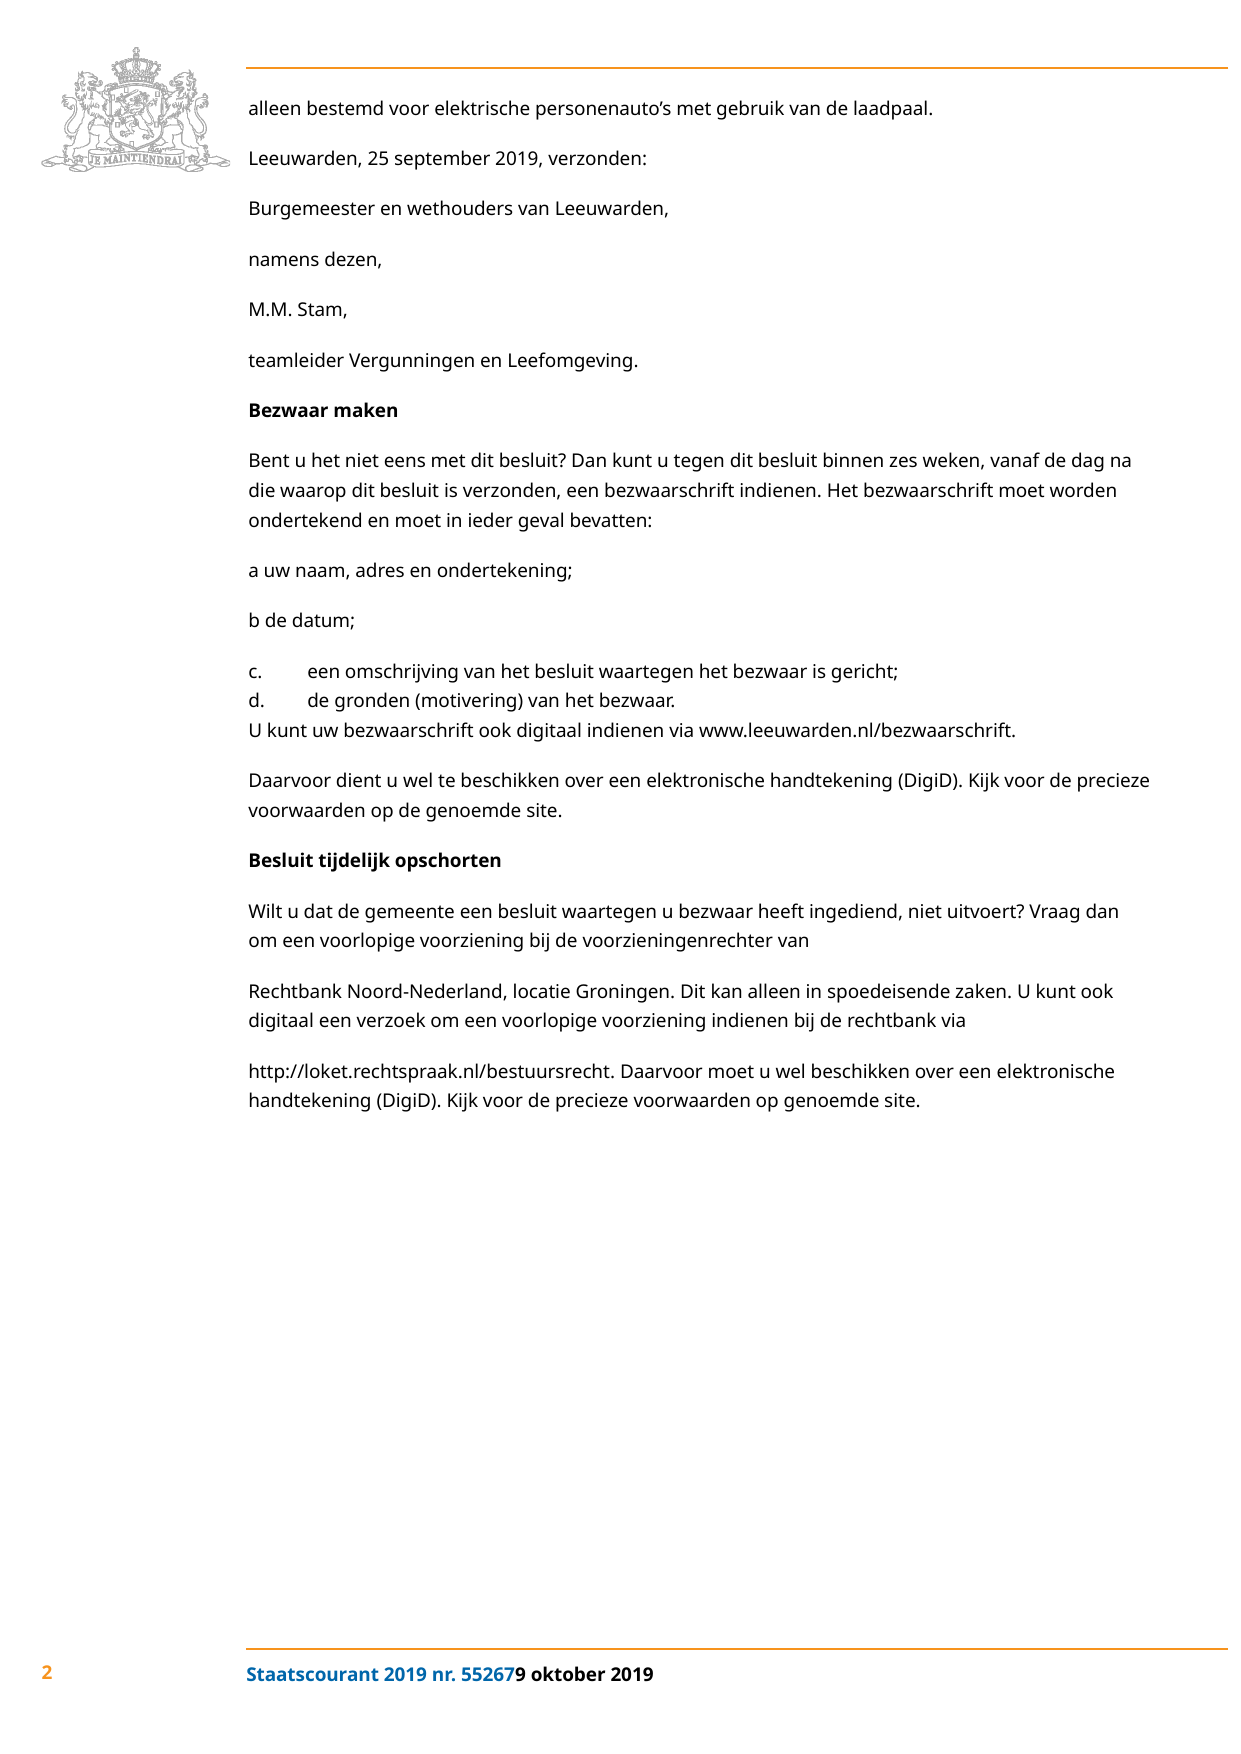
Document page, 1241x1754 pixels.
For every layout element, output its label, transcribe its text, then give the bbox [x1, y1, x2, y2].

text http://loket.rechtspraak.nl/bestuursrecht. Daarvoor moet u wel beschikken over een elektronische handtekening (DigiD). Kijk voor de precieze voorwaarden op genoemde site. [248, 1058, 1152, 1113]
text namens dezen, [248, 246, 1152, 272]
text Burgemeester en wethouders van Leeuwarden, [248, 196, 1152, 221]
text Bezwaar maken [248, 397, 1152, 423]
text U kunt uw bezwaarschrift ook digitaal indienen via www.leeuwarden.nl/bezwaarschrift. [248, 717, 1152, 743]
list de gronden (motivering) van het bezwaar. [248, 688, 1152, 713]
text b de datum; [248, 608, 1152, 633]
text Leeuwarden, 25 september 2019, verzonden: [248, 145, 1152, 171]
text a uw naam, adres en ondertekening; [248, 557, 1152, 583]
text Bent u het niet eens met dit besluit? Dan kunt u tegen dit besluit binnen zes weken, vanaf de dag na die waarop dit besluit is verzonden, een bezwaarschrift indienen. Het bezwaarschrift moet worden ondertekend en moet in ieder geval bevatten: [248, 448, 1152, 533]
text teamleider Vergunningen en Leefomgeving. [248, 347, 1152, 373]
text alleen bestemd voor elektrische personenauto’s met gebruik van de laadpaal. [248, 95, 1152, 121]
text Wilt u dat de gemeente een besluit waartegen u bezwaar heeft ingediend, niet uitvoert? Vraag dan om een voorlopige voorziening bij de voorzieningenrechter van [248, 898, 1152, 953]
text Besluit tijdelijk opschorten [248, 848, 1152, 873]
text Rechtbank Noord-Nederland, locatie Groningen. Dit kan alleen in spoedeisende zaken. U kunt ook digitaal een verzoek om een voorlopige voorziening indienen bij de rechtbank via [248, 978, 1152, 1033]
picture [41, 47, 231, 172]
list een omschrijving van het besluit waartegen het bezwaar is gericht; [248, 658, 1152, 684]
text M.M. Stam, [248, 296, 1152, 322]
text Daarvoor dient u wel te beschikken over een elektronische handtekening (DigiD). Kijk voor de precieze voorwaarden op de genoemde site. [248, 768, 1152, 823]
